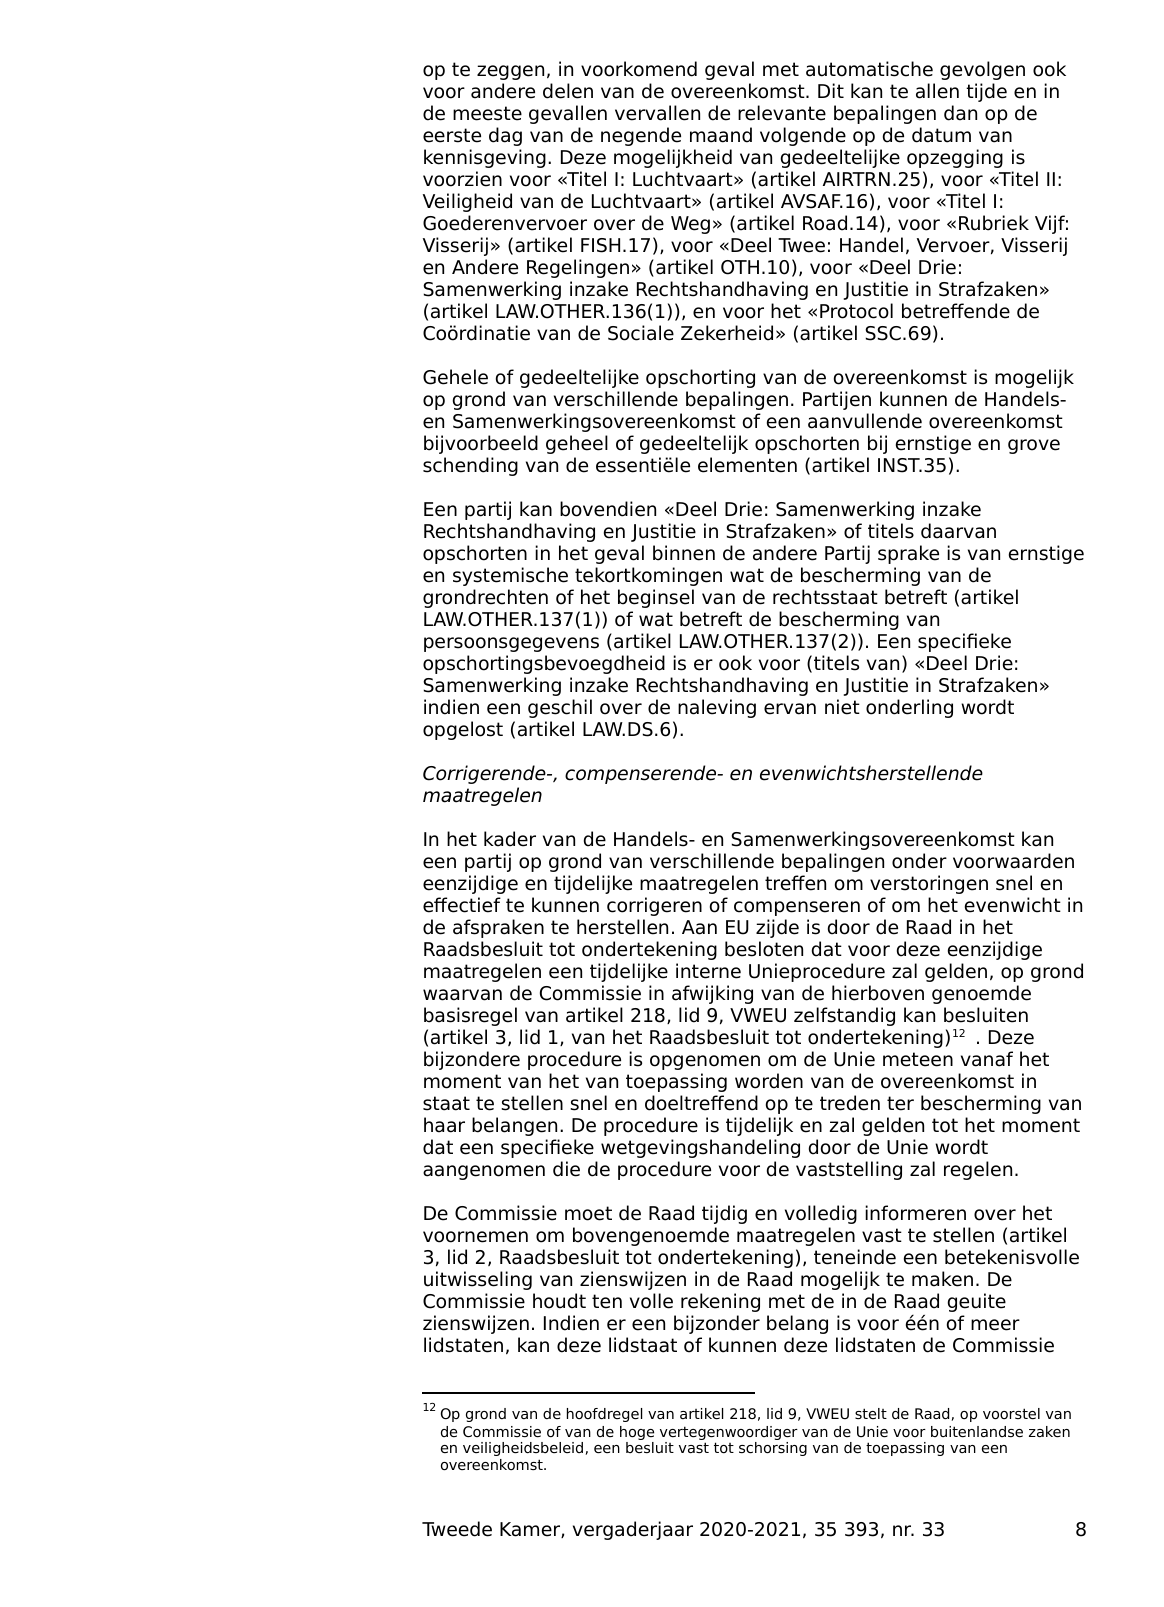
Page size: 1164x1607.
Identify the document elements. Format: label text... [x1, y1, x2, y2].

subtitle Corrigerende-, compenserende- en evenwichtsherstellende maatregelen [422, 763, 1087, 807]
text Op grond van de hoofdregel van artikel 218, lid 9, VWEU stelt de Raad, op voorstel van de Commissie of van de hoge vertegenwoordiger van de Unie voor buitenlandse zaken en veiligheidsbeleid, een besluit vast tot schorsing van de toepassing van een overeenkomst. [422, 1402, 1087, 1474]
text De Commissie moet de Raad tijdig en volledig informeren over het voornemen om bovengenoemde maatregelen vast te stellen (artikel 3, lid 2, Raadsbesluit tot ondertekening), teneinde een betekenisvolle uitwisseling van zienswijzen in de Raad mogelijk te maken. De Commissie houdt ten volle rekening met de in de Raad geuite zienswijzen. Indien er een bijzonder belang is voor één of meer lidstaten, kan deze lidstaat of kunnen deze lidstaten de Commissie [422, 1203, 1087, 1357]
text Gehele of gedeeltelijke opschorting van de overeenkomst is mogelijk op grond van verschillende bepalingen. Partijen kunnen de Handels- en Samenwerkingsovereenkomst of een aanvullende overeenkomst bijvoorbeeld geheel of gedeeltelijk opschorten bij ernstige en grove schending van de essentiële elementen (artikel INST.35). [422, 367, 1087, 477]
text In het kader van de Handels- en Samenwerkingsovereenkomst kan een partij op grond van verschillende bepalingen onder voorwaarden eenzijdige en tijdelijke maatregelen treffen om verstoringen snel en effectief te kunnen corrigeren of compenseren of om het evenwicht in de afspraken te herstellen. Aan EU zijde is door de Raad in het Raadsbesluit tot ondertekening besloten dat voor deze eenzijdige maatregelen een tijdelijke interne Unieprocedure zal gelden, op grond waarvan de Commissie in afwijking van de hierboven genoemde basisregel van artikel 218, lid 9, VWEU zelfstandig kan besluiten (artikel 3, lid 1, van het Raadsbesluit tot ondertekening) . Deze bijzondere procedure is opgenomen om de Unie meteen vanaf het moment van het van toepassing worden van de overeenkomst in staat te stellen snel en doeltreffend op te treden ter bescherming van haar belangen. De procedure is tijdelijk en zal gelden tot het moment dat een specifieke wetgevingshandeling door de Unie wordt aangenomen die de procedure voor de vaststelling zal regelen. [422, 829, 1087, 1181]
text op te zeggen, in voorkomend geval met automatische gevolgen ook voor andere delen van de overeenkomst. Dit kan te allen tijde en in de meeste gevallen vervallen de relevante bepalingen dan op de eerste dag van de negende maand volgende op de datum van kennisgeving. Deze mogelijkheid van gedeeltelijke opzegging is voorzien voor «Titel I: Luchtvaart» (artikel AIRTRN.25), voor «Titel II: Veiligheid van de Luchtvaart» (artikel AVSAF.16), voor «Titel I: Goederenvervoer over de Weg» (artikel Road.14), voor «Rubriek Vijf: Visserij» (artikel FISH.17), voor «Deel Twee: Handel, Vervoer, Visserij en Andere Regelingen» (artikel OTH.10), voor «Deel Drie: Samenwerking inzake Rechtshandhaving en Justitie in Strafzaken» (artikel LAW.OTHER.136(1)), en voor het «Protocol betreffende de Coördinatie van de Sociale Zekerheid» (artikel SSC.69). [422, 59, 1087, 345]
text Een partij kan bovendien «Deel Drie: Samenwerking inzake Rechtshandhaving en Justitie in Strafzaken» of titels daarvan opschorten in het geval binnen de andere Partij sprake is van ernstige en systemische tekortkomingen wat de bescherming van de grondrechten of het beginsel van de rechtsstaat betreft (artikel LAW.OTHER.137(1)) of wat betreft de bescherming van persoonsgegevens (artikel LAW.OTHER.137(2)). Een specifieke opschortingsbevoegdheid is er ook voor (titels van) «Deel Drie: Samenwerking inzake Rechtshandhaving en Justitie in Strafzaken» indien een geschil over de naleving ervan niet onderling wordt opgelost (artikel LAW.DS.6). [422, 499, 1087, 741]
